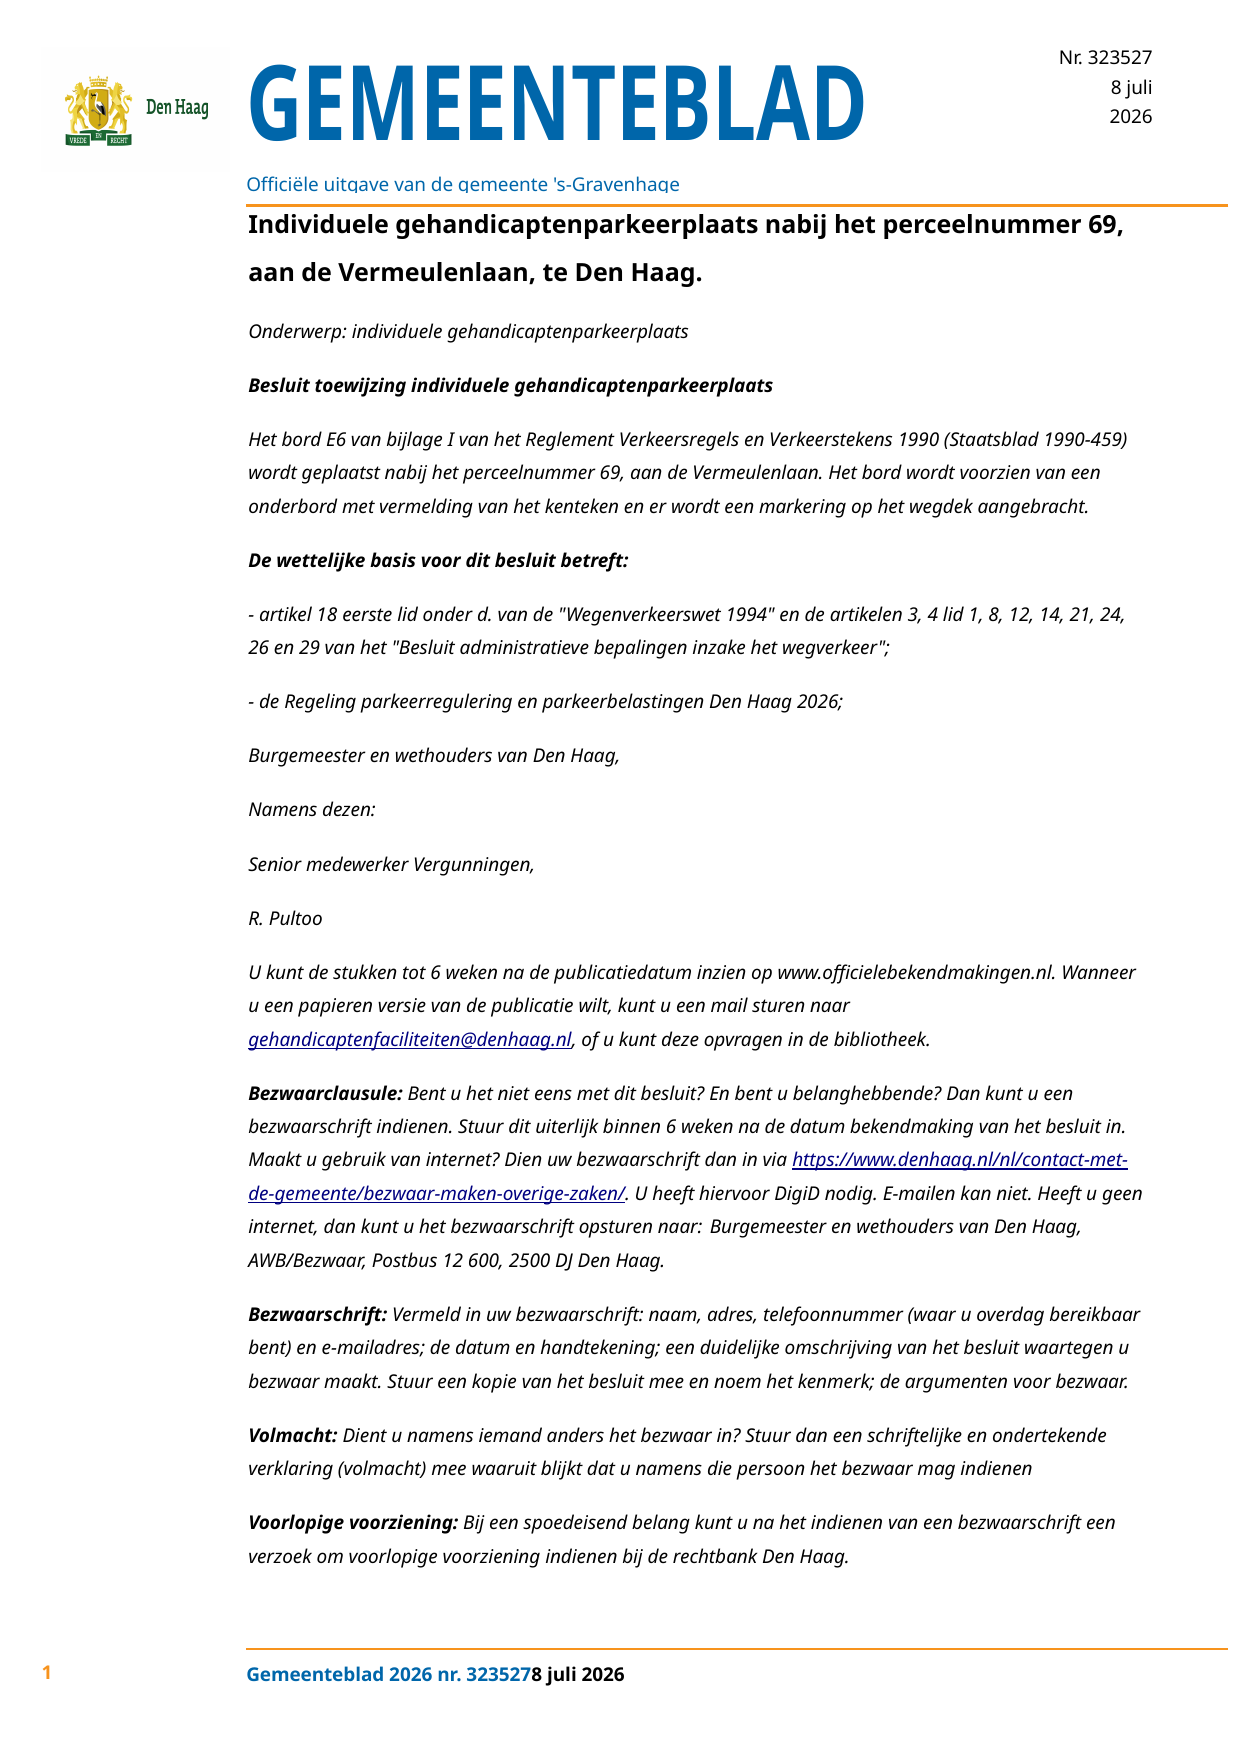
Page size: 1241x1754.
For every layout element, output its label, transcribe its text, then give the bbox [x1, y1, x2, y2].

text De wettelijke basis voor dit besluit betreft: [248, 547, 1152, 573]
text Bezwaarclausule: Bent u het niet eens met dit besluit? En bent u belanghebbende? Dan kunt u een bezwaarschrift indienen. Stuur dit uiterlijk binnen 6 weken na de datum bekendmaking van het besluit in. Maakt u gebruik van internet? Dien uw bezwaarschrift dan in via https://www.denhaag.nl/nl/contact-met-de-gemeente/bezwaar-maken-overige-zaken/. U heeft hiervoor DigiD nodig. E-mailen kan niet. Heeft u geen internet, dan kunt u het bezwaarschrift opsturen naar: Burgemeester en wethouders van Den Haag, AWB/Bezwaar, Postbus 12 600, 2500 DJ Den Haag. [248, 1080, 1152, 1273]
text Individuele gehandicaptenparkeerplaats nabij het perceelnummer 69, aan de Vermeulenlaan, te Den Haag. [248, 207, 1152, 288]
text Volmacht: Dient u namens iemand anders het bezwaar in? Stuur dan een schriftelijke en ondertekende verklaring (volmacht) mee waaruit blijkt dat u namens die persoon het bezwaar mag indienen [248, 1422, 1152, 1481]
text Het bord E6 van bijlage I van het Reglement Verkeersregels en Verkeerstekens 1990 (Staatsblad 1990-459) wordt geplaatst nabij het perceelnummer 69, aan de Vermeulenlaan. Het bord wordt voorzien van een onderbord met vermelding van het kenteken en er wordt een markering op het wegdek aangebracht. [248, 426, 1152, 519]
text Voorlopige voorziening: Bij een spoedeisend belang kunt u na het indienen van een bezwaarschrift een verzoek om voorlopige voorziening indienen bij de rechtbank Den Haag. [248, 1509, 1152, 1569]
text Namens dezen: [248, 797, 1152, 822]
text Besluit toewijzing individuele gehandicaptenparkeerplaats [248, 372, 1152, 398]
text - artikel 18 eerste lid onder d. van de "Wegenverkeerswet 1994" en de artikelen 3, 4 lid 1, 8, 12, 14, 21, 24, 26 en 29 van het "Besluit administratieve bepalingen inzake het wegverkeer"; [248, 601, 1152, 660]
text - de Regeling parkeerregulering en parkeerbelastingen Den Haag 2026; [248, 688, 1152, 714]
picture [41, 47, 231, 172]
text R. Pultoo [248, 905, 1152, 931]
text Burgemeester en wethouders van Den Haag, [248, 743, 1152, 768]
text Onderwerp: individuele gehandicaptenparkeerplaats [248, 318, 1152, 344]
text Senior medewerker Vergunningen, [248, 851, 1152, 876]
text U kunt de stukken tot 6 weken na de publicatiedatum inzien op www.officielebekendmakingen.nl. Wanneer u een papieren versie van de publicatie wilt, kunt u een mail sturen naar gehandicaptenfaciliteiten@denhaag.nl, of u kunt deze opvragen in de bibliotheek. [248, 959, 1152, 1051]
text Bezwaarschrift: Vermeld in uw bezwaarschrift: naam, adres, telefoonnummer (waar u overdag bereikbaar bent) en e-mailadres; de datum en handtekening; een duidelijke omschrijving van het besluit waartegen u bezwaar maakt. Stuur een kopie van het besluit mee en noem het kenmerk; de argumenten voor bezwaar. [248, 1301, 1152, 1394]
